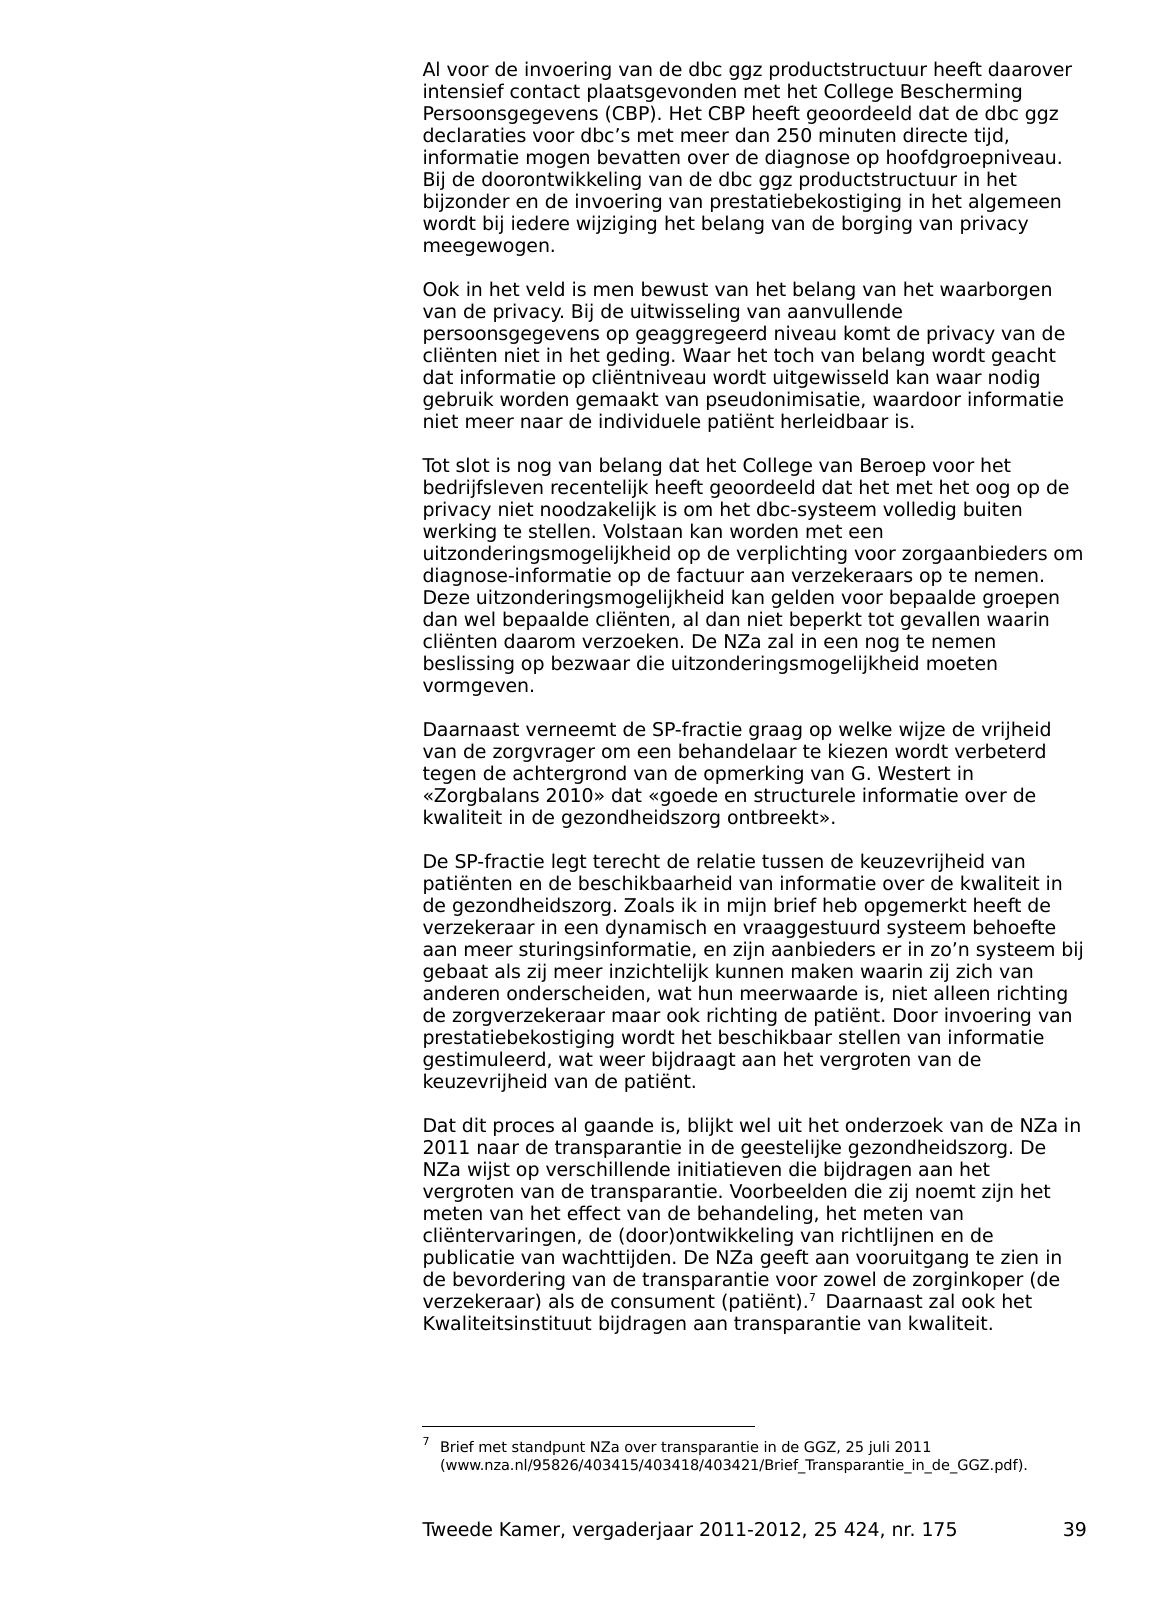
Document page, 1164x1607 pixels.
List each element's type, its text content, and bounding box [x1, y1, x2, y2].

text De SP-fractie legt terecht de relatie tussen de keuzevrijheid van patiënten en de beschikbaarheid van informatie over de kwaliteit in de gezondheidszorg. Zoals ik in mijn brief heb opgemerkt heeft de verzekeraar in een dynamisch en vraaggestuurd systeem behoefte aan meer sturingsinformatie, en zijn aanbieders er in zo’n systeem bij gebaat als zij meer inzichtelijk kunnen maken waarin zij zich van anderen onderscheiden, wat hun meerwaarde is, niet alleen richting de zorgverzekeraar maar ook richting de patiënt. Door invoering van prestatiebekostiging wordt het beschikbaar stellen van informatie gestimuleerd, wat weer bijdraagt aan het vergroten van de keuzevrijheid van de patiënt. [422, 851, 1087, 1093]
text Brief met standpunt NZa over transparantie in de GGZ, 25 juli 2011 (www.nza.nl/95826/403415/403418/403421/Brief_Transparantie_in_de_GGZ.pdf). [422, 1435, 1087, 1474]
text Al voor de invoering van de dbc ggz productstructuur heeft daarover intensief contact plaatsgevonden met het College Bescherming Persoonsgegevens (CBP). Het CBP heeft geoordeeld dat de dbc ggz declaraties voor dbc’s met meer dan 250 minuten directe tijd, informatie mogen bevatten over de diagnose op hoofdgroepniveau. Bij de doorontwikkeling van de dbc ggz productstructuur in het bijzonder en de invoering van prestatiebekostiging in het algemeen wordt bij iedere wijziging het belang van de borging van privacy meegewogen. [422, 59, 1087, 257]
text Ook in het veld is men bewust van het belang van het waarborgen van de privacy. Bij de uitwisseling van aanvullende persoonsgegevens op geaggregeerd niveau komt de privacy van de cliënten niet in het geding. Waar het toch van belang wordt geacht dat informatie op cliëntniveau wordt uitgewisseld kan waar nodig gebruik worden gemaakt van pseudonimisatie, waardoor informatie niet meer naar de individuele patiënt herleidbaar is. [422, 279, 1087, 433]
text Dat dit proces al gaande is, blijkt wel uit het onderzoek van de NZa in 2011 naar de transparantie in de geestelijke gezondheidszorg. De NZa wijst op verschillende initiatieven die bijdragen aan het vergroten van de transparantie. Voorbeelden die zij noemt zijn het meten van het effect van de behandeling, het meten van cliëntervaringen, de (door)ontwikkeling van richtlijnen en de publicatie van wachttijden. De NZa geeft aan vooruitgang te zien in de bevordering van de transparantie voor zowel de zorginkoper (de verzekeraar) als de consument (patiënt). Daarnaast zal ook het Kwaliteitsinstituut bijdragen aan transparantie van kwaliteit. [422, 1115, 1087, 1335]
text Daarnaast verneemt de SP-fractie graag op welke wijze de vrijheid van de zorgvrager om een behandelaar te kiezen wordt verbeterd tegen de achtergrond van de opmerking van G. Westert in «Zorgbalans 2010» dat «goede en structurele informatie over de kwaliteit in de gezondheidszorg ontbreekt». [422, 719, 1087, 829]
text Tot slot is nog van belang dat het College van Beroep voor het bedrijfsleven recentelijk heeft geoordeeld dat het met het oog op de privacy niet noodzakelijk is om het dbc-systeem volledig buiten werking te stellen. Volstaan kan worden met een uitzonderingsmogelijkheid op de verplichting voor zorgaanbieders om diagnose-informatie op de factuur aan verzekeraars op te nemen. Deze uitzonderingsmogelijkheid kan gelden voor bepaalde groepen dan wel bepaalde cliënten, al dan niet beperkt tot gevallen waarin cliënten daarom verzoeken. De NZa zal in een nog te nemen beslissing op bezwaar die uitzonderingsmogelijkheid moeten vormgeven. [422, 455, 1087, 697]
